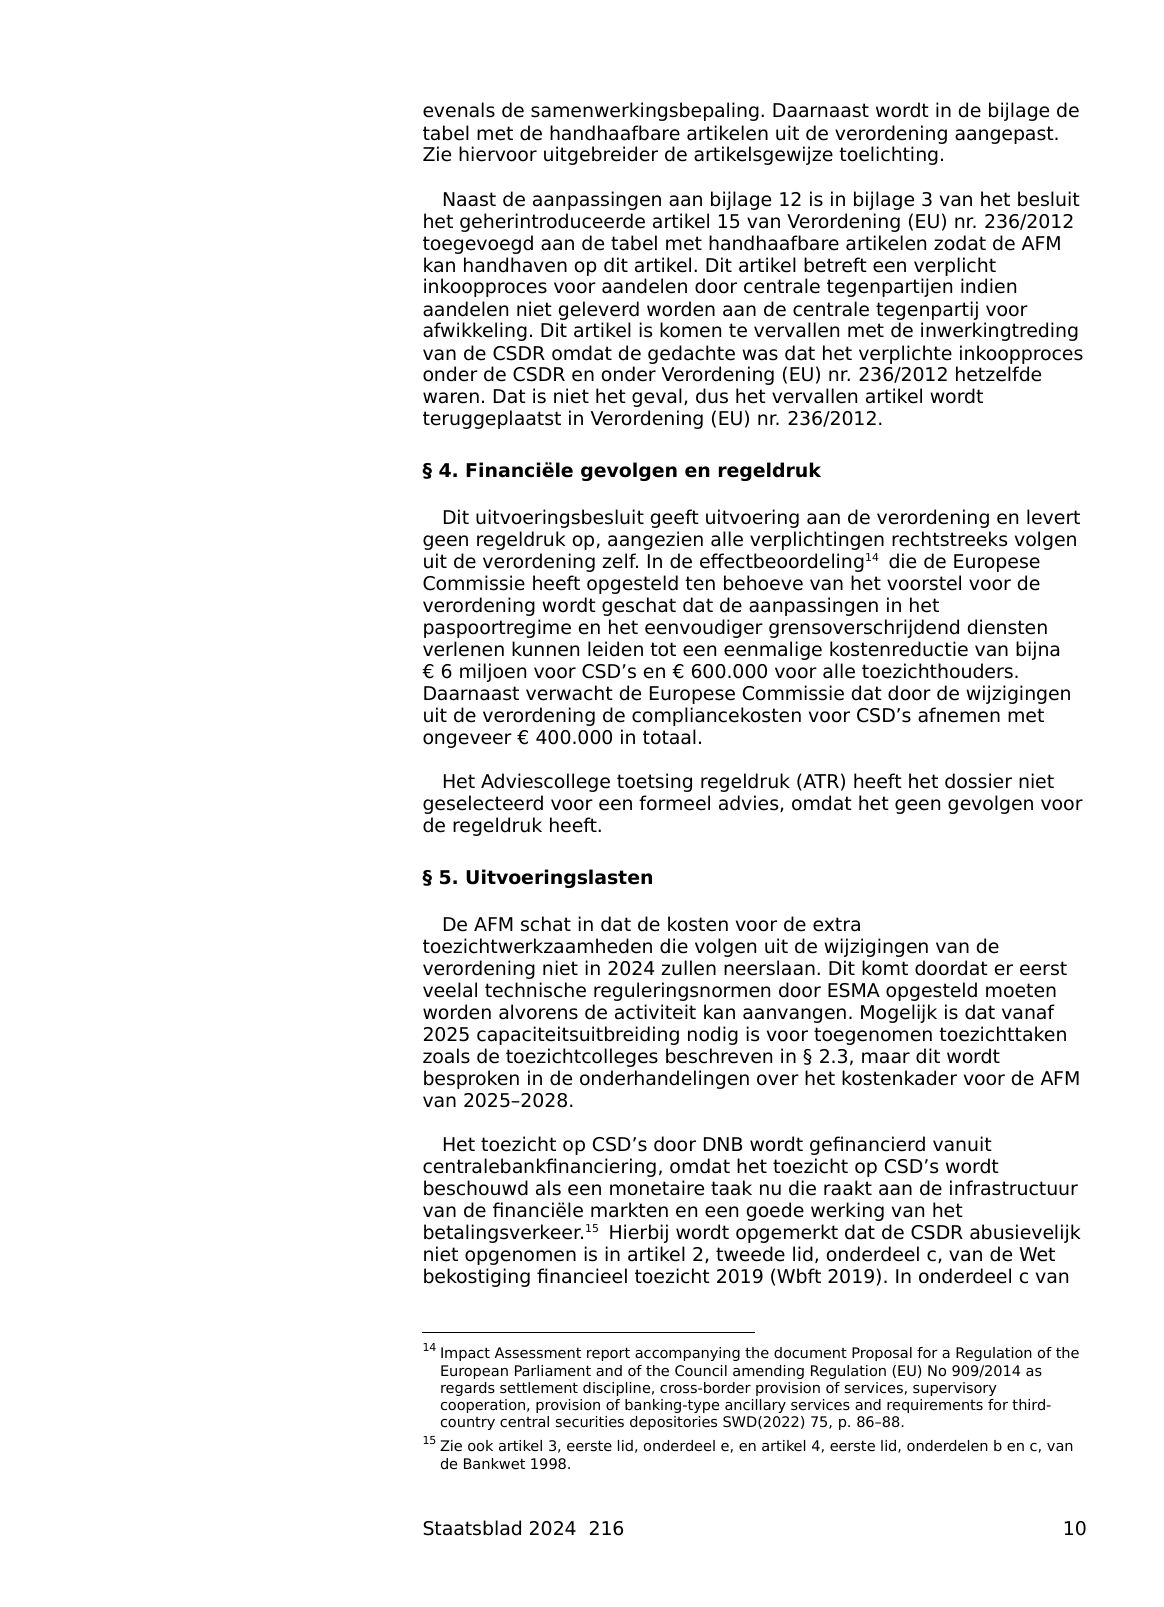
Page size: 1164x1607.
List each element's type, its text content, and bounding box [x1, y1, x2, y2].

text Dit uitvoeringsbesluit geeft uitvoering aan de verordening en levert geen regeldruk op, aangezien alle verplichtingen rechtstreeks volgen uit de verordening zelf. In de effectbeoordeling die de Europese Commissie heeft opgesteld ten behoeve van het voorstel voor de verordening wordt geschat dat de aanpassingen in het paspoortregime en het eenvoudiger grensoverschrijdend diensten verlenen kunnen leiden tot een eenmalige kostenreductie van bijna € 6 miljoen voor CSD’s en € 600.000 voor alle toezichthouders. Daarnaast verwacht de Europese Commissie dat door de wijzigingen uit de verordening de compliancekosten voor CSD’s afnemen met ongeveer € 400.000 in totaal. [422, 507, 1087, 749]
subtitle § 5. Uitvoeringslasten [422, 867, 1087, 889]
text Het toezicht op CSD’s door DNB wordt gefinancierd vanuit centralebankfinanciering, omdat het toezicht op CSD’s wordt beschouwd als een monetaire taak nu die raakt aan de infrastructuur van de financiële markten en een goede werking van het betalingsverkeer. Hierbij wordt opgemerkt dat de CSDR abusievelijk niet opgenomen is in artikel 2, tweede lid, onderdeel c, van de Wet bekostiging financieel toezicht 2019 (Wbft 2019). In onderdeel c van [422, 1134, 1087, 1288]
text De AFM schat in dat de kosten voor de extra toezichtwerkzaamheden die volgen uit de wijzigingen van de verordening niet in 2024 zullen neerslaan. Dit komt doordat er eerst veelal technische reguleringsnormen door ESMA opgesteld moeten worden alvorens de activiteit kan aanvangen. Mogelijk is dat vanaf 2025 capaciteitsuitbreiding nodig is voor toegenomen toezichttaken zoals de toezichtcolleges beschreven in § 2.3, maar dit wordt besproken in de onderhandelingen over het kostenkader voor de AFM van 2025–2028. [422, 914, 1087, 1112]
text evenals de samenwerkingsbepaling. Daarnaast wordt in de bijlage de tabel met de handhaafbare artikelen uit de verordening aangepast. Zie hiervoor uitgebreider de artikelsgewijze toelichting. [422, 100, 1087, 166]
text Naast de aanpassingen aan bijlage 12 is in bijlage 3 van het besluit het geherintroduceerde artikel 15 van Verordening (EU) nr. 236/2012 toegevoegd aan de tabel met handhaafbare artikelen zodat de AFM kan handhaven op dit artikel. Dit artikel betreft een verplicht inkoopproces voor aandelen door centrale tegenpartijen indien aandelen niet geleverd worden aan de centrale tegenpartij voor afwikkeling. Dit artikel is komen te vervallen met de inwerkingtreding van de CSDR omdat de gedachte was dat het verplichte inkoopproces onder de CSDR en onder Verordening (EU) nr. 236/2012 hetzelfde waren. Dat is niet het geval, dus het vervallen artikel wordt teruggeplaatst in Verordening (EU) nr. 236/2012. [422, 188, 1087, 430]
subtitle § 4. Financiële gevolgen en regeldruk [422, 460, 1087, 482]
text Impact Assessment report accompanying the document Proposal for a Regulation of the European Parliament and of the Council amending Regulation (EU) No 909/2014 as regards settlement discipline, cross-border provision of services, supervisory cooperation, provision of banking-type ancillary services and requirements for third-country central securities depositories SWD(2022) 75, p. 86–88. [422, 1341, 1087, 1431]
text Het Adviescollege toetsing regeldruk (ATR) heeft het dossier niet geselecteerd voor een formeel advies, omdat het geen gevolgen voor de regeldruk heeft. [422, 771, 1087, 837]
text Zie ook artikel 3, eerste lid, onderdeel e, en artikel 4, eerste lid, onderdelen b en c, van de Bankwet 1998. [422, 1434, 1087, 1473]
